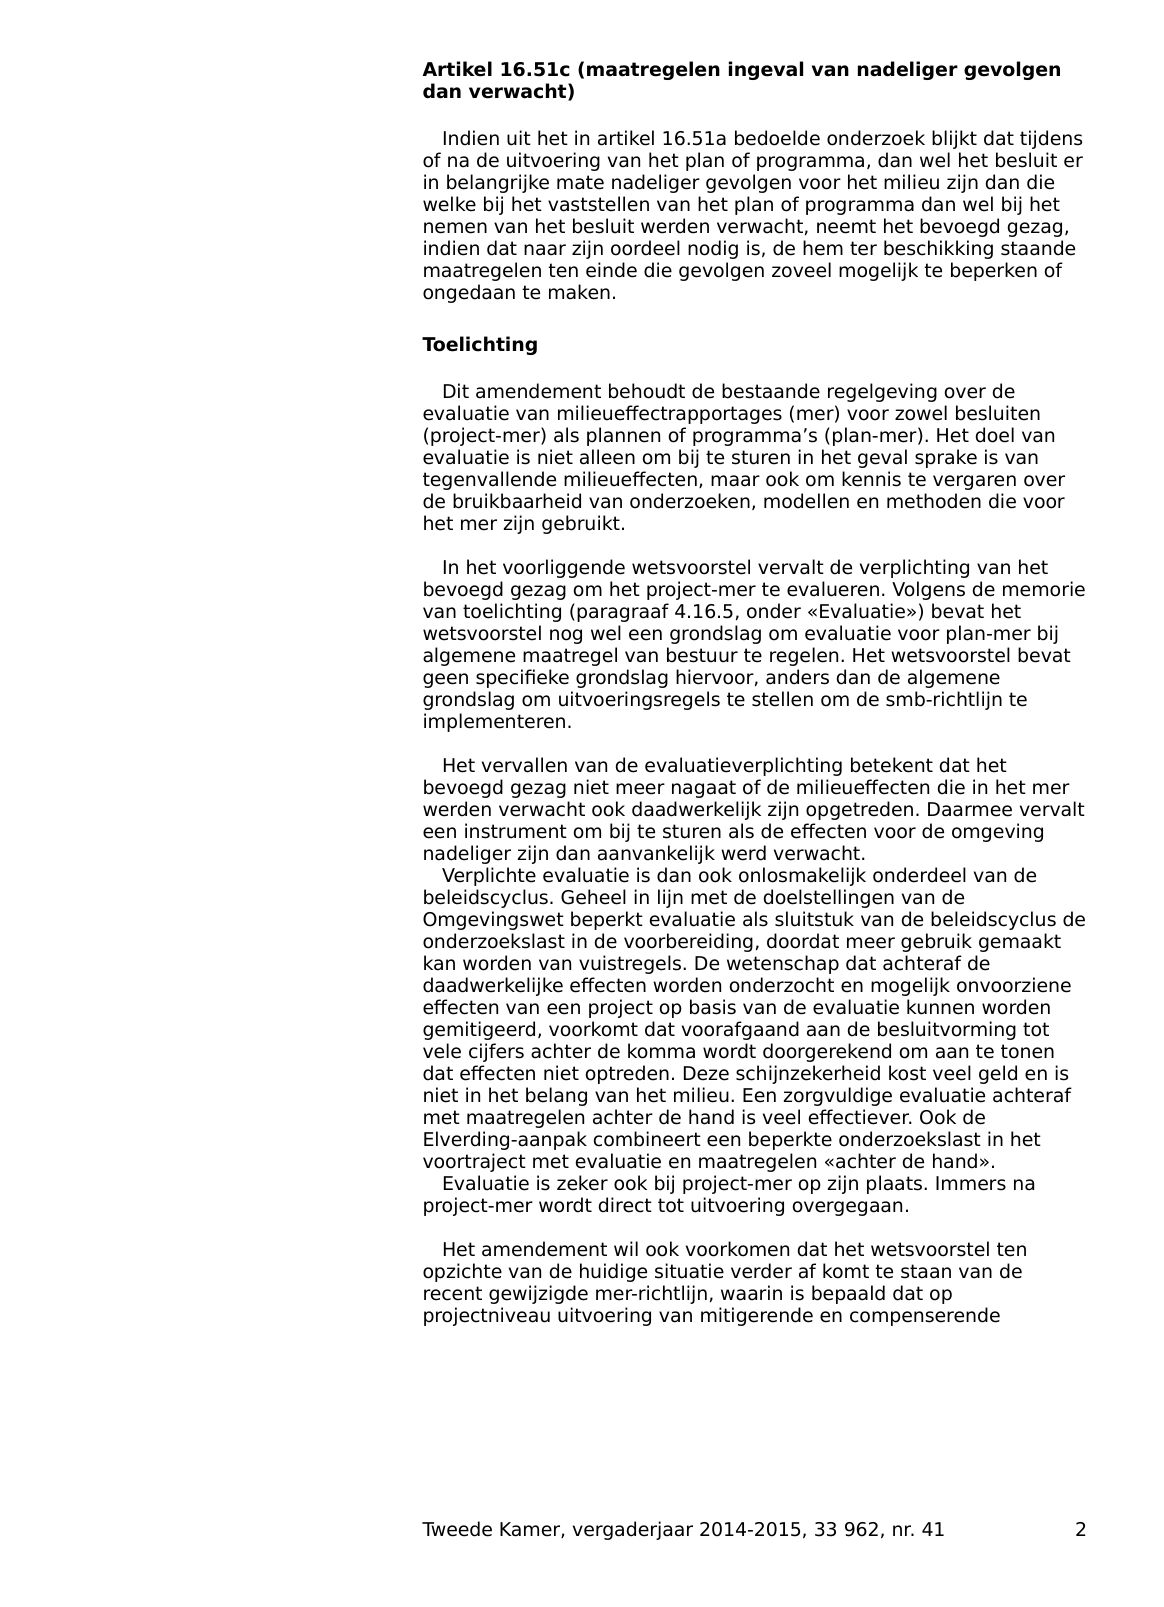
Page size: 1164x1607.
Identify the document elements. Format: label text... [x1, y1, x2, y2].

subtitle Toelichting [422, 334, 1087, 356]
text In het voorliggende wetsvoorstel vervalt de verplichting van het bevoegd gezag om het project-mer te evalueren. Volgens de memorie van toelichting (paragraaf 4.16.5, onder «Evaluatie») bevat het wetsvoorstel nog wel een grondslag om evaluatie voor plan-mer bij algemene maatregel van bestuur te regelen. Het wetsvoorstel bevat geen specifieke grondslag hiervoor, anders dan de algemene grondslag om uitvoeringsregels te stellen om de smb-richtlijn te implementeren. [422, 557, 1087, 733]
text Het amendement wil ook voorkomen dat het wetsvoorstel ten opzichte van de huidige situatie verder af komt te staan van de recent gewijzigde mer-richtlijn, waarin is bepaald dat op projectniveau uitvoering van mitigerende en compenserende [422, 1239, 1087, 1327]
text Het vervallen van de evaluatieverplichting betekent dat het bevoegd gezag niet meer nagaat of de milieueffecten die in het mer werden verwacht ook daadwerkelijk zijn opgetreden. Daarmee vervalt een instrument om bij te sturen als de effecten voor de omgeving nadeliger zijn dan aanvankelijk werd verwacht. [422, 755, 1087, 865]
text Indien uit het in artikel 16.51a bedoelde onderzoek blijkt dat tijdens of na de uitvoering van het plan of programma, dan wel het besluit er in belangrijke mate nadeliger gevolgen voor het milieu zijn dan die welke bij het vaststellen van het plan of programma dan wel bij het nemen van het besluit werden verwacht, neemt het bevoegd gezag, indien dat naar zijn oordeel nodig is, de hem ter beschikking staande maatregelen ten einde die gevolgen zoveel mogelijk te beperken of ongedaan te maken. [422, 128, 1087, 304]
text Dit amendement behoudt de bestaande regelgeving over de evaluatie van milieueffectrapportages (mer) voor zowel besluiten (project-mer) als plannen of programma’s (plan-mer). Het doel van evaluatie is niet alleen om bij te sturen in het geval sprake is van tegenvallende milieueffecten, maar ook om kennis te vergaren over de bruikbaarheid van onderzoeken, modellen en methoden die voor het mer zijn gebruikt. [422, 381, 1087, 535]
subtitle Artikel 16.51c (maatregelen ingeval van nadeliger gevolgen dan verwacht) [422, 59, 1087, 103]
text Evaluatie is zeker ook bij project-mer op zijn plaats. Immers na project-mer wordt direct tot uitvoering overgegaan. [422, 1172, 1087, 1216]
text Verplichte evaluatie is dan ook onlosmakelijk onderdeel van de beleidscyclus. Geheel in lijn met de doelstellingen van de Omgevingswet beperkt evaluatie als sluitstuk van de beleidscyclus de onderzoekslast in de voorbereiding, doordat meer gebruik gemaakt kan worden van vuistregels. De wetenschap dat achteraf de daadwerkelijke effecten worden onderzocht en mogelijk onvoorziene effecten van een project op basis van de evaluatie kunnen worden gemitigeerd, voorkomt dat voorafgaand aan de besluitvorming tot vele cijfers achter de komma wordt doorgerekend om aan te tonen dat effecten niet optreden. Deze schijnzekerheid kost veel geld en is niet in het belang van het milieu. Een zorgvuldige evaluatie achteraf met maatregelen achter de hand is veel effectiever. Ook de Elverding-aanpak combineert een beperkte onderzoekslast in het voortraject met evaluatie en maatregelen «achter de hand». [422, 865, 1087, 1172]
